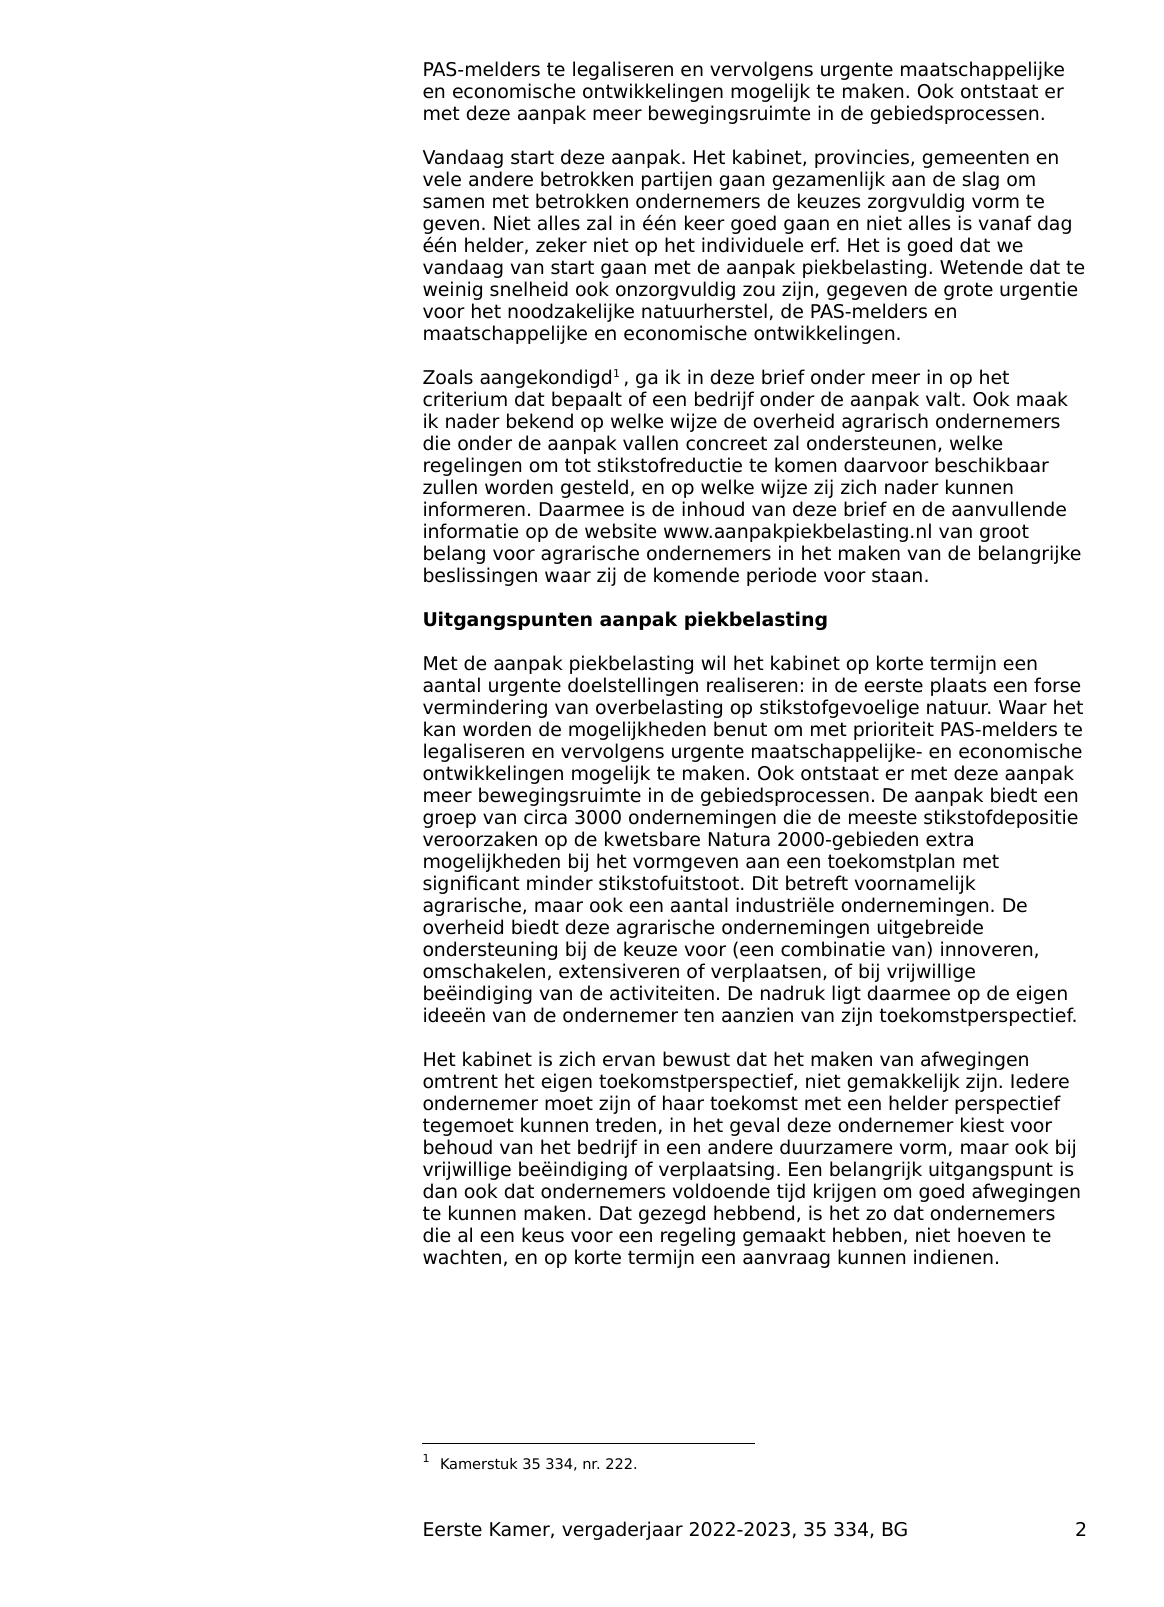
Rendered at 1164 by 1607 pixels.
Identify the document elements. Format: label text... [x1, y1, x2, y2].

text Kamerstuk 35 334, nr. 222. [422, 1452, 1087, 1474]
text Met de aanpak piekbelasting wil het kabinet op korte termijn een aantal urgente doelstellingen realiseren: in de eerste plaats een forse vermindering van overbelasting op stikstofgevoelige natuur. Waar het kan worden de mogelijkheden benut om met prioriteit PAS-melders te legaliseren en vervolgens urgente maatschappelijke- en economische ontwikkelingen mogelijk te maken. Ook ontstaat er met deze aanpak meer bewegingsruimte in de gebiedsprocessen. De aanpak biedt een groep van circa 3000 ondernemingen die de meeste stikstofdepositie veroorzaken op de kwetsbare Natura 2000-gebieden extra mogelijkheden bij het vormgeven aan een toekomstplan met significant minder stikstofuitstoot. Dit betreft voornamelijk agrarische, maar ook een aantal industriële ondernemingen. De overheid biedt deze agrarische ondernemingen uitgebreide ondersteuning bij de keuze voor (een combinatie van) innoveren, omschakelen, extensiveren of verplaatsen, of bij vrijwillige beëindiging van de activiteiten. De nadruk ligt daarmee op de eigen ideeën van de ondernemer ten aanzien van zijn toekomstperspectief. [422, 653, 1087, 1027]
subtitle Uitgangspunten aanpak piekbelasting [422, 609, 1087, 631]
text PAS-melders te legaliseren en vervolgens urgente maatschappelijke en economische ontwikkelingen mogelijk te maken. Ook ontstaat er met deze aanpak meer bewegingsruimte in de gebiedsprocessen. [422, 59, 1087, 125]
text Zoals aangekondigd, ga ik in deze brief onder meer in op het criterium dat bepaalt of een bedrijf onder de aanpak valt. Ook maak ik nader bekend op welke wijze de overheid agrarisch ondernemers die onder de aanpak vallen concreet zal ondersteunen, welke regelingen om tot stikstofreductie te komen daarvoor beschikbaar zullen worden gesteld, en op welke wijze zij zich nader kunnen informeren. Daarmee is de inhoud van deze brief en de aanvullende informatie op de website www.aanpakpiekbelasting.nl van groot belang voor agrarische ondernemers in het maken van de belangrijke beslissingen waar zij de komende periode voor staan. [422, 367, 1087, 587]
text Vandaag start deze aanpak. Het kabinet, provincies, gemeenten en vele andere betrokken partijen gaan gezamenlijk aan de slag om samen met betrokken ondernemers de keuzes zorgvuldig vorm te geven. Niet alles zal in één keer goed gaan en niet alles is vanaf dag één helder, zeker niet op het individuele erf. Het is goed dat we vandaag van start gaan met de aanpak piekbelasting. Wetende dat te weinig snelheid ook onzorgvuldig zou zijn, gegeven de grote urgentie voor het noodzakelijke natuurherstel, de PAS-melders en maatschappelijke en economische ontwikkelingen. [422, 147, 1087, 345]
text Het kabinet is zich ervan bewust dat het maken van afwegingen omtrent het eigen toekomstperspectief, niet gemakkelijk zijn. Iedere ondernemer moet zijn of haar toekomst met een helder perspectief tegemoet kunnen treden, in het geval deze ondernemer kiest voor behoud van het bedrijf in een andere duurzamere vorm, maar ook bij vrijwillige beëindiging of verplaatsing. Een belangrijk uitgangspunt is dan ook dat ondernemers voldoende tijd krijgen om goed afwegingen te kunnen maken. Dat gezegd hebbend, is het zo dat ondernemers die al een keus voor een regeling gemaakt hebben, niet hoeven te wachten, en op korte termijn een aanvraag kunnen indienen. [422, 1049, 1087, 1269]
